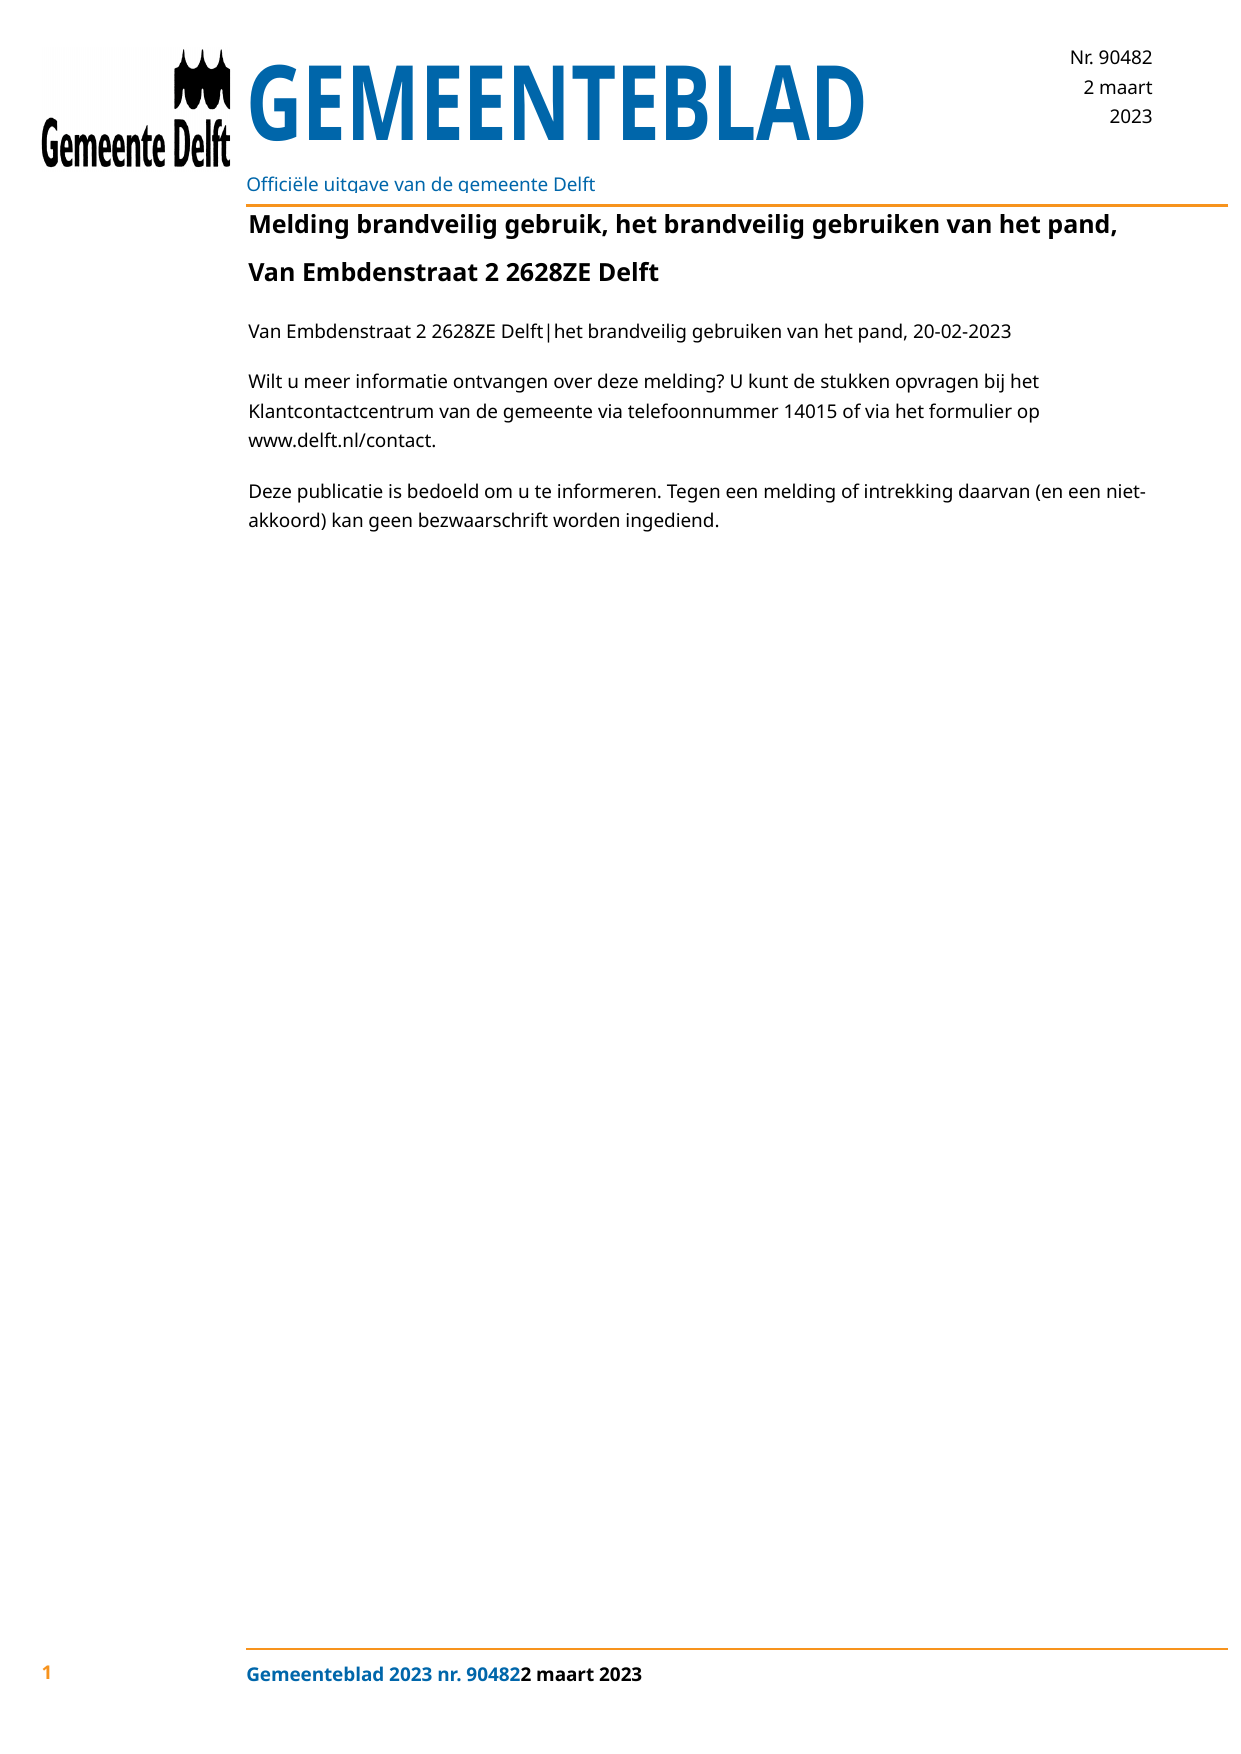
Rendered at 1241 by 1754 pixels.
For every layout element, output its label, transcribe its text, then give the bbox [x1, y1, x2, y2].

text Deze publicatie is bedoeld om u te informeren. Tegen een melding of intrekking daarvan (en een niet-akkoord) kan geen bezwaarschrift worden ingediend. [248, 478, 1152, 533]
text Melding brandveilig gebruik, het brandveilig gebruiken van het pand, Van Embdenstraat 2 2628ZE Delft [248, 207, 1152, 288]
text Van Embdenstraat 2 2628ZE Delft|het brandveilig gebruiken van het pand, 20-02-2023 [248, 318, 1152, 344]
picture [41, 47, 231, 172]
text Wilt u meer informatie ontvangen over deze melding? U kunt de stukken opvragen bij het Klantcontactcentrum van de gemeente via telefoonnummer 14015 of via het formulier op www.delft.nl/contact. [248, 368, 1152, 453]
